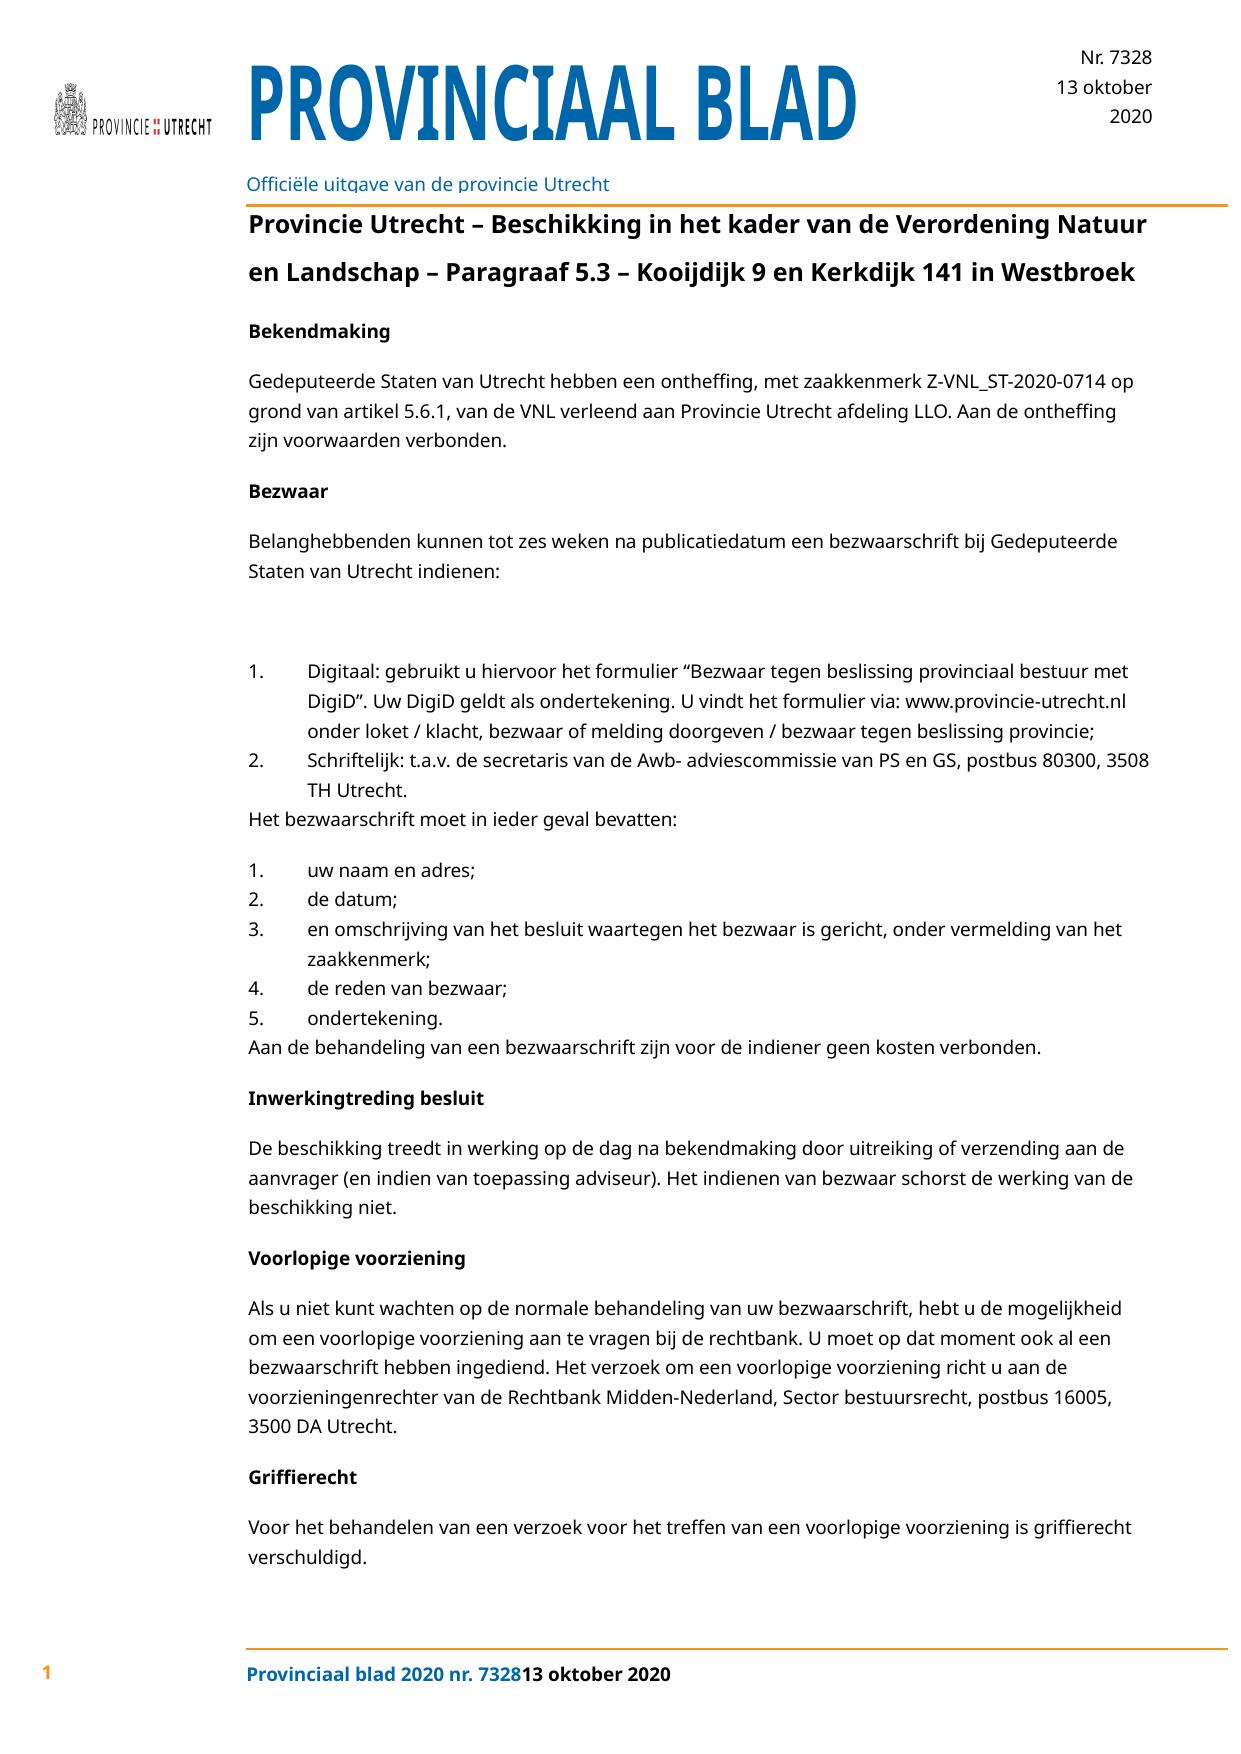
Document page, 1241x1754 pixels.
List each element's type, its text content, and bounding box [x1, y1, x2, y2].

text Aan de behandeling van een bezwaarschrift zijn voor de indiener geen kosten verbonden. [248, 1034, 1152, 1060]
list ondertekening. [248, 1005, 1152, 1031]
text Het bezwaarschrift moet in ieder geval bevatten: [248, 807, 1152, 832]
text Voor het behandelen van een verzoek voor het treffen van een voorlopige voorziening is griffierecht verschuldigd. [248, 1514, 1152, 1570]
text Belanghebbenden kunnen tot zes weken na publicatiedatum een bezwaarschrift bij Gedeputeerde Staten van Utrecht indienen: [248, 528, 1152, 584]
list de reden van bezwaar; [248, 975, 1152, 1001]
text Bekendmaking [248, 318, 1152, 344]
text Bezwaar [248, 478, 1152, 504]
text Griffierecht [248, 1464, 1152, 1490]
text Inwerkingtreding besluit [248, 1085, 1152, 1111]
list en omschrijving van het besluit waartegen het bezwaar is gericht, onder vermelding van het zaakkenmerk; [248, 916, 1152, 972]
text Provincie Utrecht – Beschikking in het kader van de Verordening Natuur en Landschap – Paragraaf 5.3 – Kooijdijk 9 en Kerkdijk 141 in Westbroek [248, 207, 1152, 288]
text Gedeputeerde Staten van Utrecht hebben een ontheffing, met zaakkenmerk Z-VNL_ST-2020-0714 op grond van artikel 5.6.1, van de VNL verleend aan Provincie Utrecht afdeling LLO. Aan de ontheffing zijn voorwaarden verbonden. [248, 368, 1152, 453]
picture [41, 47, 231, 172]
list de datum; [248, 887, 1152, 912]
text De beschikking treedt in werking op de dag na bekendmaking door uitreiking of verzending aan de aanvrager (en indien van toepassing adviseur). Het indienen van bezwaar schorst de werking van de beschikking niet. [248, 1135, 1152, 1220]
list uw naam en adres; [248, 857, 1152, 883]
text Voorlopige voorziening [248, 1245, 1152, 1271]
list Digitaal: gebruikt u hiervoor het formulier “Bezwaar tegen beslissing provinciaal bestuur met DigiD”. Uw DigiD geldt als ondertekening. U vindt het formulier via: www.provincie-utrecht.nl onder loket / klacht, bezwaar of melding doorgeven / bezwaar tegen beslissing provincie; [248, 659, 1152, 744]
list Schriftelijk: t.a.v. de secretaris van de Awb- adviescommissie van PS en GS, postbus 80300, 3508 TH Utrecht. [248, 747, 1152, 803]
text Als u niet kunt wachten op de normale behandeling van uw bezwaarschrift, hebt u de mogelijkheid om een voorlopige voorziening aan te vragen bij de rechtbank. U moet op dat moment ook al een bezwaarschrift hebben ingediend. Het verzoek om een voorlopige voorziening richt u aan de voorzieningenrechter van de Rechtbank Midden-Nederland, Sector bestuursrecht, postbus 16005, 3500 DA Utrecht. [248, 1295, 1152, 1439]
